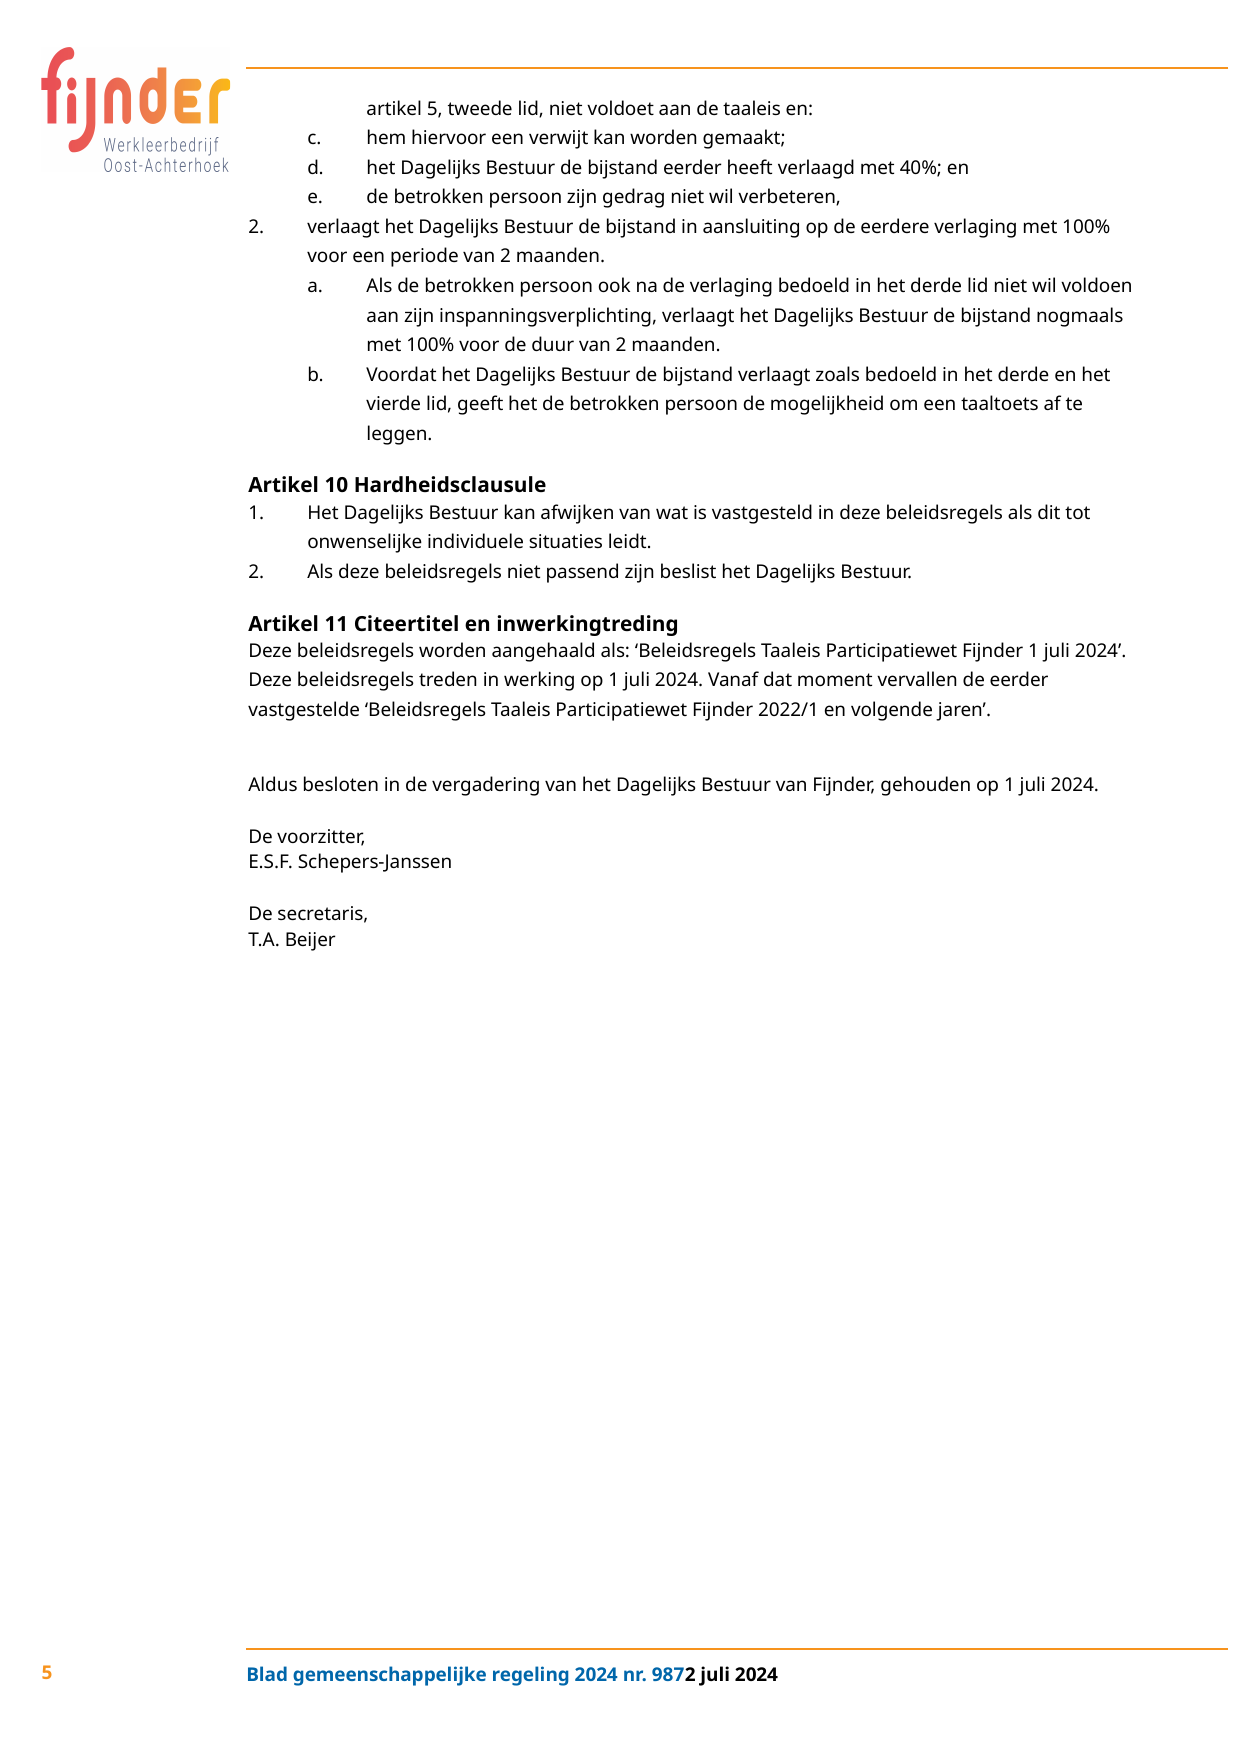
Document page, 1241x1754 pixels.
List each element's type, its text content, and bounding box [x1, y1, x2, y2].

list hem hiervoor een verwijt kan worden gemaakt; [307, 124, 1152, 150]
list verlaagt het Dagelijks Bestuur de bijstand in aansluiting op de eerdere verlaging met 100% voor een periode van 2 maanden. [248, 213, 1152, 268]
list Het Dagelijks Bestuur kan afwijken van wat is vastgesteld in deze beleidsregels als dit tot onwenselijke individuele situaties leidt. [248, 499, 1152, 554]
text Aldus besloten in de vergadering van het Dagelijks Bestuur van Fijnder, gehouden op 1 juli 2024. [248, 771, 1152, 797]
list Als de betrokken persoon ook na de verlaging bedoeld in het derde lid niet wil voldoen aan zijn inspanningsverplichting, verlaagt het Dagelijks Bestuur de bijstand nogmaals met 100% voor de duur van 2 maanden. [307, 272, 1152, 357]
text De secretaris, [248, 900, 1152, 926]
picture [41, 47, 231, 172]
text Artikel 11 Citeertitel en inwerkingtreding [248, 609, 1152, 637]
list het Dagelijks Bestuur de bijstand eerder heeft verlaagd met 40%; en [307, 154, 1152, 180]
text T.A. Beijer [248, 926, 1152, 952]
list de betrokken persoon zijn gedrag niet wil verbeteren, [307, 183, 1152, 209]
text De voorzitter, [248, 823, 1152, 849]
list Als deze beleidsregels niet passend zijn beslist het Dagelijks Bestuur. [248, 558, 1152, 584]
text Artikel 10 Hardheidsclausule [248, 471, 1152, 499]
list Voordat het Dagelijks Bestuur de bijstand verlaagt zoals bedoeld in het derde en het vierde lid, geeft het de betrokken persoon de mogelijkheid om een taaltoets af te leggen. [307, 361, 1152, 446]
text Deze beleidsregels worden aangehaald als: ‘Beleidsregels Taaleis Participatiewet Fijnder 1 juli 2024’. Deze beleidsregels treden in werking op 1 juli 2024. Vanaf dat moment vervallen de eerder vastgestelde ‘Beleidsregels Taaleis Participatiewet Fijnder 2022/1 en volgende jaren’. [248, 637, 1152, 722]
text E.S.F. Schepers-Janssen [248, 849, 1152, 874]
list artikel 5, tweede lid, niet voldoet aan de taaleis en: [307, 95, 1152, 121]
